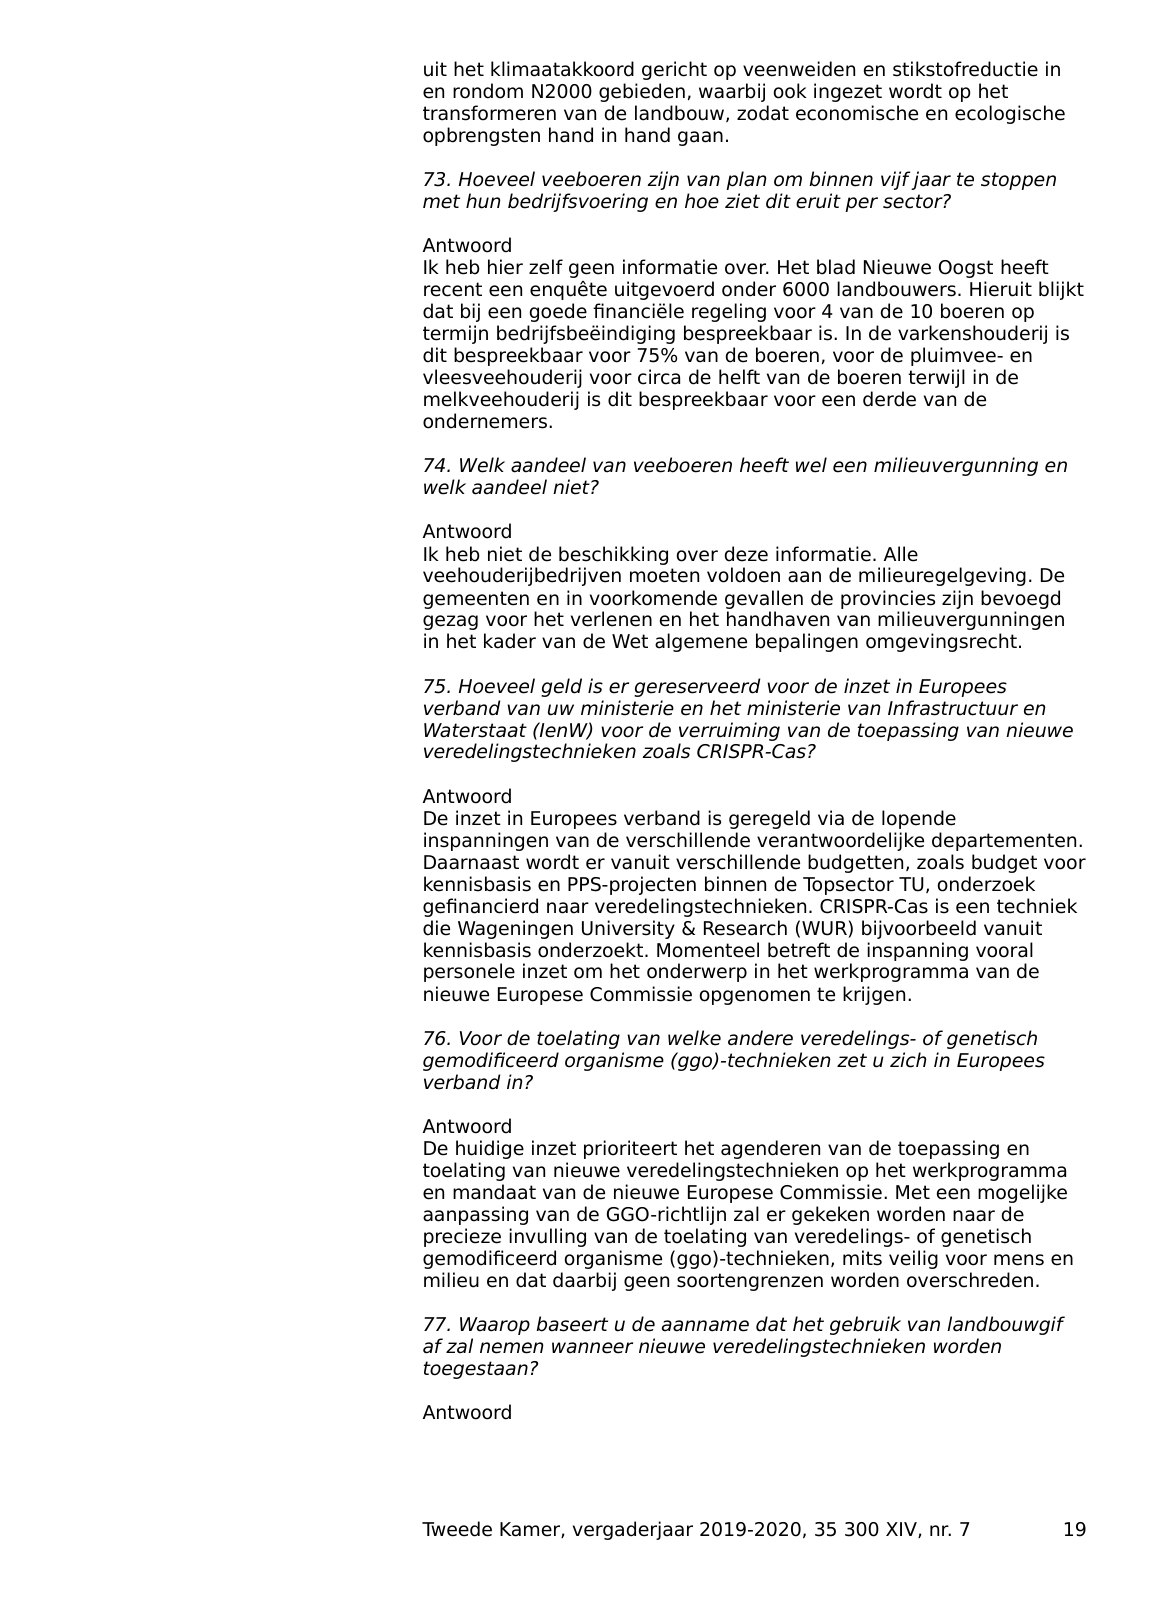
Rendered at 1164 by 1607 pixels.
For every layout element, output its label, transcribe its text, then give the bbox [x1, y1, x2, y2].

text De inzet in Europees verband is geregeld via de lopende inspanningen van de verschillende verantwoordelijke departementen. Daarnaast wordt er vanuit verschillende budgetten, zoals budget voor kennisbasis en PPS-projecten binnen de Topsector TU, onderzoek gefinancierd naar veredelingstechnieken. CRISPR-Cas is een techniek die Wageningen University & Research (WUR) bijvoorbeeld vanuit kennisbasis onderzoekt. Momenteel betreft de inspanning vooral personele inzet om het onderwerp in het werkprogramma van de nieuwe Europese Commissie opgenomen te krijgen. [422, 808, 1087, 1005]
text 74. Welk aandeel van veeboeren heeft wel een milieuvergunning en welk aandeel niet? [422, 455, 1087, 499]
text Antwoord [422, 235, 1087, 257]
text Antwoord [422, 521, 1087, 543]
text Ik heb hier zelf geen informatie over. Het blad Nieuwe Oogst heeft recent een enquête uitgevoerd onder 6000 landbouwers. Hieruit blijkt dat bij een goede financiële regeling voor 4 van de 10 boeren op termijn bedrijfsbeëindiging bespreekbaar is. In de varkenshouderij is dit bespreekbaar voor 75% van de boeren, voor de pluimvee- en vleesveehouderij voor circa de helft van de boeren terwijl in de melkveehouderij is dit bespreekbaar voor een derde van de ondernemers. [422, 257, 1087, 433]
text 76. Voor de toelating van welke andere veredelings- of genetisch gemodificeerd organisme (ggo)-technieken zet u zich in Europees verband in? [422, 1028, 1087, 1093]
text uit het klimaatakkoord gericht op veenweiden en stikstofreductie in en rondom N2000 gebieden, waarbij ook ingezet wordt op het transformeren van de landbouw, zodat economische en ecologische opbrengsten hand in hand gaan. [422, 59, 1087, 147]
text 75. Hoeveel geld is er gereserveerd voor de inzet in Europees verband van uw ministerie en het ministerie van Infrastructuur en Waterstaat (IenW) voor de verruiming van de toepassing van nieuwe veredelingstechnieken zoals CRISPR-Cas? [422, 676, 1087, 763]
text Ik heb niet de beschikking over deze informatie. Alle veehouderijbedrijven moeten voldoen aan de milieuregelgeving. De gemeenten en in voorkomende gevallen de provincies zijn bevoegd gezag voor het verlenen en het handhaven van milieuvergunningen in het kader van de Wet algemene bepalingen omgevingsrecht. [422, 543, 1087, 653]
text Antwoord [422, 1402, 1087, 1424]
text De huidige inzet prioriteert het agenderen van de toepassing en toelating van nieuwe veredelingstechnieken op het werkprogramma en mandaat van de nieuwe Europese Commissie. Met een mogelijke aanpassing van de GGO-richtlijn zal er gekeken worden naar de precieze invulling van de toelating van veredelings- of genetisch gemodificeerd organisme (ggo)-technieken, mits veilig voor mens en milieu en dat daarbij geen soortengrenzen worden overschreden. [422, 1138, 1087, 1292]
text 73. Hoeveel veeboeren zijn van plan om binnen vijf jaar te stoppen met hun bedrijfsvoering en hoe ziet dit eruit per sector? [422, 169, 1087, 213]
text Antwoord [422, 1116, 1087, 1138]
text Antwoord [422, 786, 1087, 808]
text 77. Waarop baseert u de aanname dat het gebruik van landbouwgif af zal nemen wanneer nieuwe veredelingstechnieken worden toegestaan? [422, 1314, 1087, 1380]
